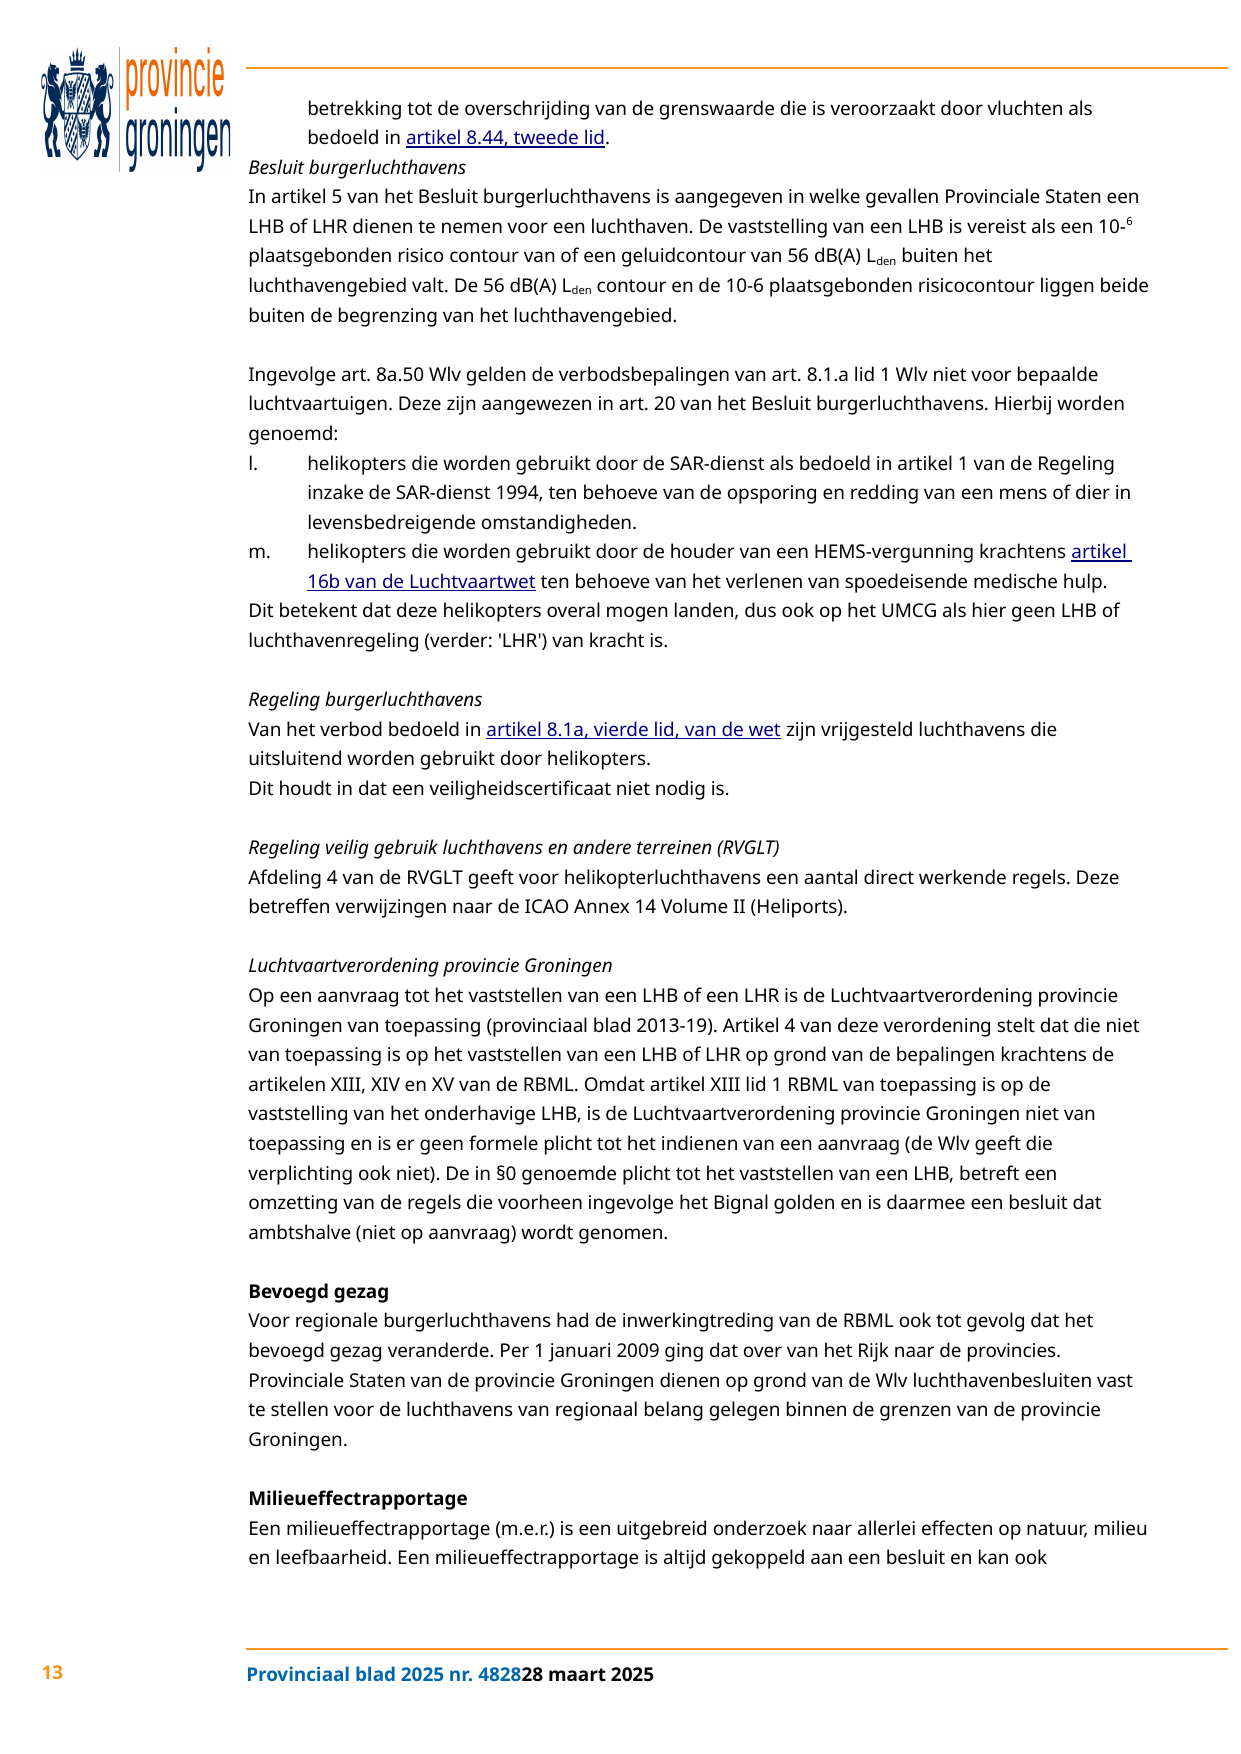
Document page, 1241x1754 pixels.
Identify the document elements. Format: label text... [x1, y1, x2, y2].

text Afdeling 4 van de RVGLT geeft voor helikopterluchthavens een aantal direct werkende regels. Deze betreffen verwijzingen naar de ICAO Annex 14 Volume II (Heliports). [248, 864, 1152, 919]
list helikopters die worden gebruikt door de houder van een HEMS-vergunning krachtens artikel 16b van de Luchtvaartwet ten behoeve van het verlenen van spoedeisende medische hulp. [248, 538, 1152, 594]
text Dit betekent dat deze helikopters overal mogen landen, dus ook op het UMCG als hier geen LHB of luchthavenregeling (verder: 'LHR') van kracht is. [248, 598, 1152, 653]
text Regeling burgerluchthavens [248, 686, 1152, 712]
text Dit houdt in dat een veiligheidscertificaat niet nodig is. [248, 775, 1152, 801]
picture [41, 47, 231, 172]
list betrekking tot de overschrijding van de grenswaarde die is veroorzaakt door vluchten als bedoeld in artikel 8.44, tweede lid. [248, 95, 1152, 150]
text Van het verbod bedoeld in artikel 8.1a, vierde lid, van de wet zijn vrijgesteld luchthavens die uitsluitend worden gebruikt door helikopters. [248, 716, 1152, 771]
text Luchtvaartverordening provincie Groningen [248, 953, 1152, 978]
text Op een aanvraag tot het vaststellen van een LHB of een LHR is de Luchtvaartverordening provincie Groningen van toepassing (provinciaal blad 2013-19). Artikel 4 van deze verordening stelt dat die niet van toepassing is op het vaststellen van een LHB of LHR op grond van de bepalingen krachtens de artikelen XIII, XIV en XV van de RBML. Omdat artikel XIII lid 1 RBML van toepassing is op de vaststelling van het onderhavige LHB, is de Luchtvaartverordening provincie Groningen niet van toepassing en is er geen formele plicht tot het indienen van een aanvraag (de Wlv geeft die verplichting ook niet). De in §0 genoemde plicht tot het vaststellen van een LHB, betreft een omzetting van de regels die voorheen ingevolge het Bignal golden en is daarmee een besluit dat ambtshalve (niet op aanvraag) wordt genomen. [248, 982, 1152, 1245]
text In artikel 5 van het Besluit burgerluchthavens is aangegeven in welke gevallen Provinciale Staten een LHB of LHR dienen te nemen voor een luchthaven. De vaststelling van een LHB is vereist als een 10-6 plaatsgebonden risico contour van of een geluidcontour van 56 dB(A) Lden buiten het luchthavengebied valt. De 56 dB(A) Lden contour en de 10-6 plaatsgebonden risicocontour liggen beide buiten de begrenzing van het luchthavengebied. [248, 183, 1152, 328]
text Een milieueffectrapportage (m.e.r.) is een uitgebreid onderzoek naar allerlei effecten op natuur, milieu en leefbaarheid. Een milieueffectrapportage is altijd gekoppeld aan een besluit en kan ook [248, 1515, 1152, 1570]
text Bevoegd gezag [248, 1278, 1152, 1304]
text Milieueffectrapportage [248, 1485, 1152, 1511]
text Regeling veilig gebruik luchthavens en andere terreinen (RVGLT) [248, 834, 1152, 860]
text Besluit burgerluchthavens [248, 154, 1152, 180]
text Voor regionale burgerluchthavens had de inwerkingtreding van de RBML ook tot gevolg dat het bevoegd gezag veranderde. Per 1 januari 2009 ging dat over van het Rijk naar de provincies. Provinciale Staten van de provincie Groningen dienen op grond van de Wlv luchthavenbesluiten vast te stellen voor de luchthavens van regionaal belang gelegen binnen de grenzen van de provincie Groningen. [248, 1308, 1152, 1452]
list helikopters die worden gebruikt door de SAR-dienst als bedoeld in artikel 1 van de Regeling inzake de SAR-dienst 1994, ten behoeve van de opsporing en redding van een mens of dier in levensbedreigende omstandigheden. [248, 450, 1152, 535]
text Ingevolge art. 8a.50 Wlv gelden de verbodsbepalingen van art. 8.1.a lid 1 Wlv niet voor bepaalde luchtvaartuigen. Deze zijn aangewezen in art. 20 van het Besluit burgerluchthavens. Hierbij worden genoemd: [248, 361, 1152, 446]
